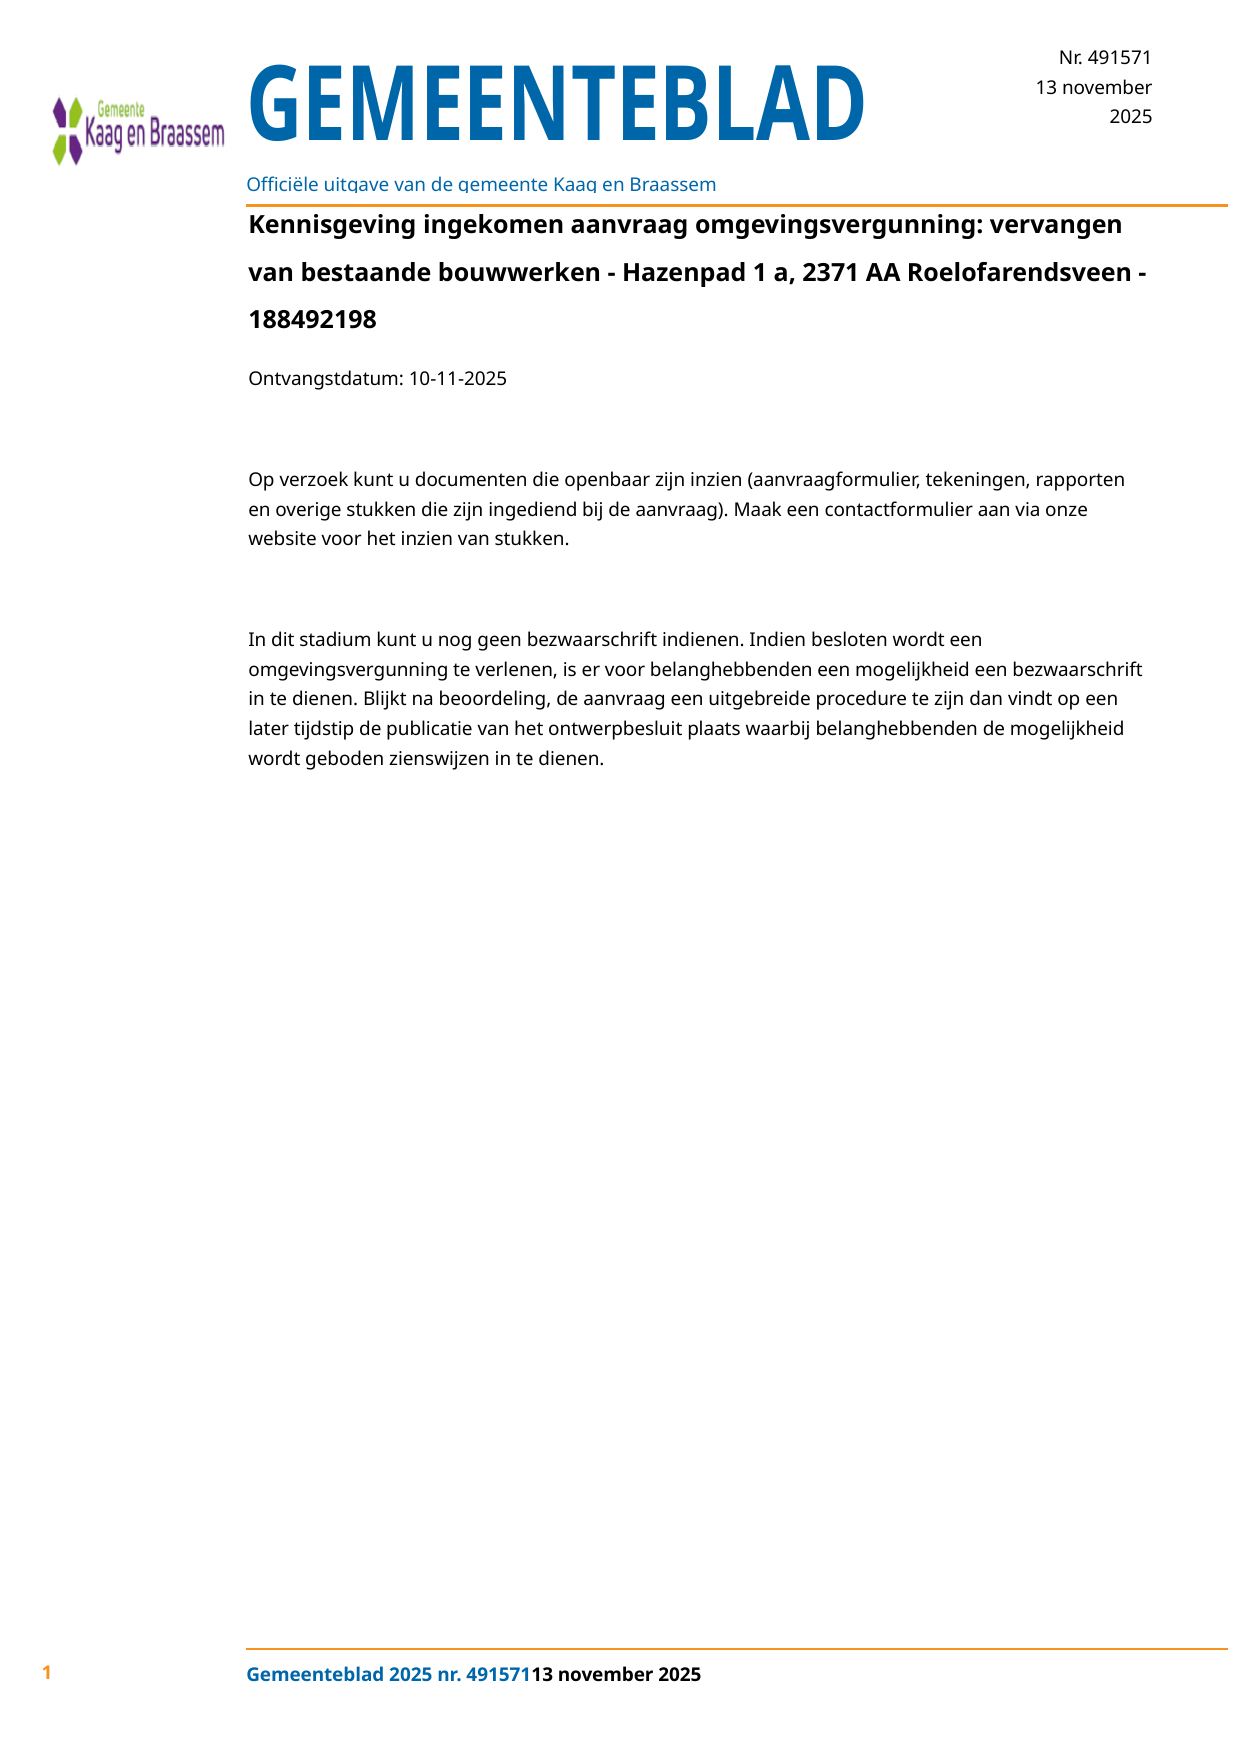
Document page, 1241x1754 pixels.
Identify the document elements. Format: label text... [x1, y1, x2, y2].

text In dit stadium kunt u nog geen bezwaarschrift indienen. Indien besloten wordt een omgevingsvergunning te verlenen, is er voor belanghebbenden een mogelijkheid een bezwaarschrift in te dienen. Blijkt na beoordeling, de aanvraag een uitgebreide procedure te zijn dan vindt op een later tijdstip de publicatie van het ontwerpbesluit plaats waarbij belanghebbenden de mogelijkheid wordt geboden zienswijzen in te dienen. [248, 626, 1152, 770]
text Kennisgeving ingekomen aanvraag omgevingsvergunning: vervangen van bestaande bouwwerken - Hazenpad 1 a, 2371 AA Roelofarendsveen - 188492198 [248, 207, 1152, 336]
text Op verzoek kunt u documenten die openbaar zijn inzien (aanvraagformulier, tekeningen, rapporten en overige stukken die zijn ingediend bij de aanvraag). Maak een contactformulier aan via onze website voor het inzien van stukken. [248, 466, 1152, 551]
picture [41, 47, 231, 172]
text Ontvangstdatum: 10-11-2025 [248, 366, 1152, 391]
